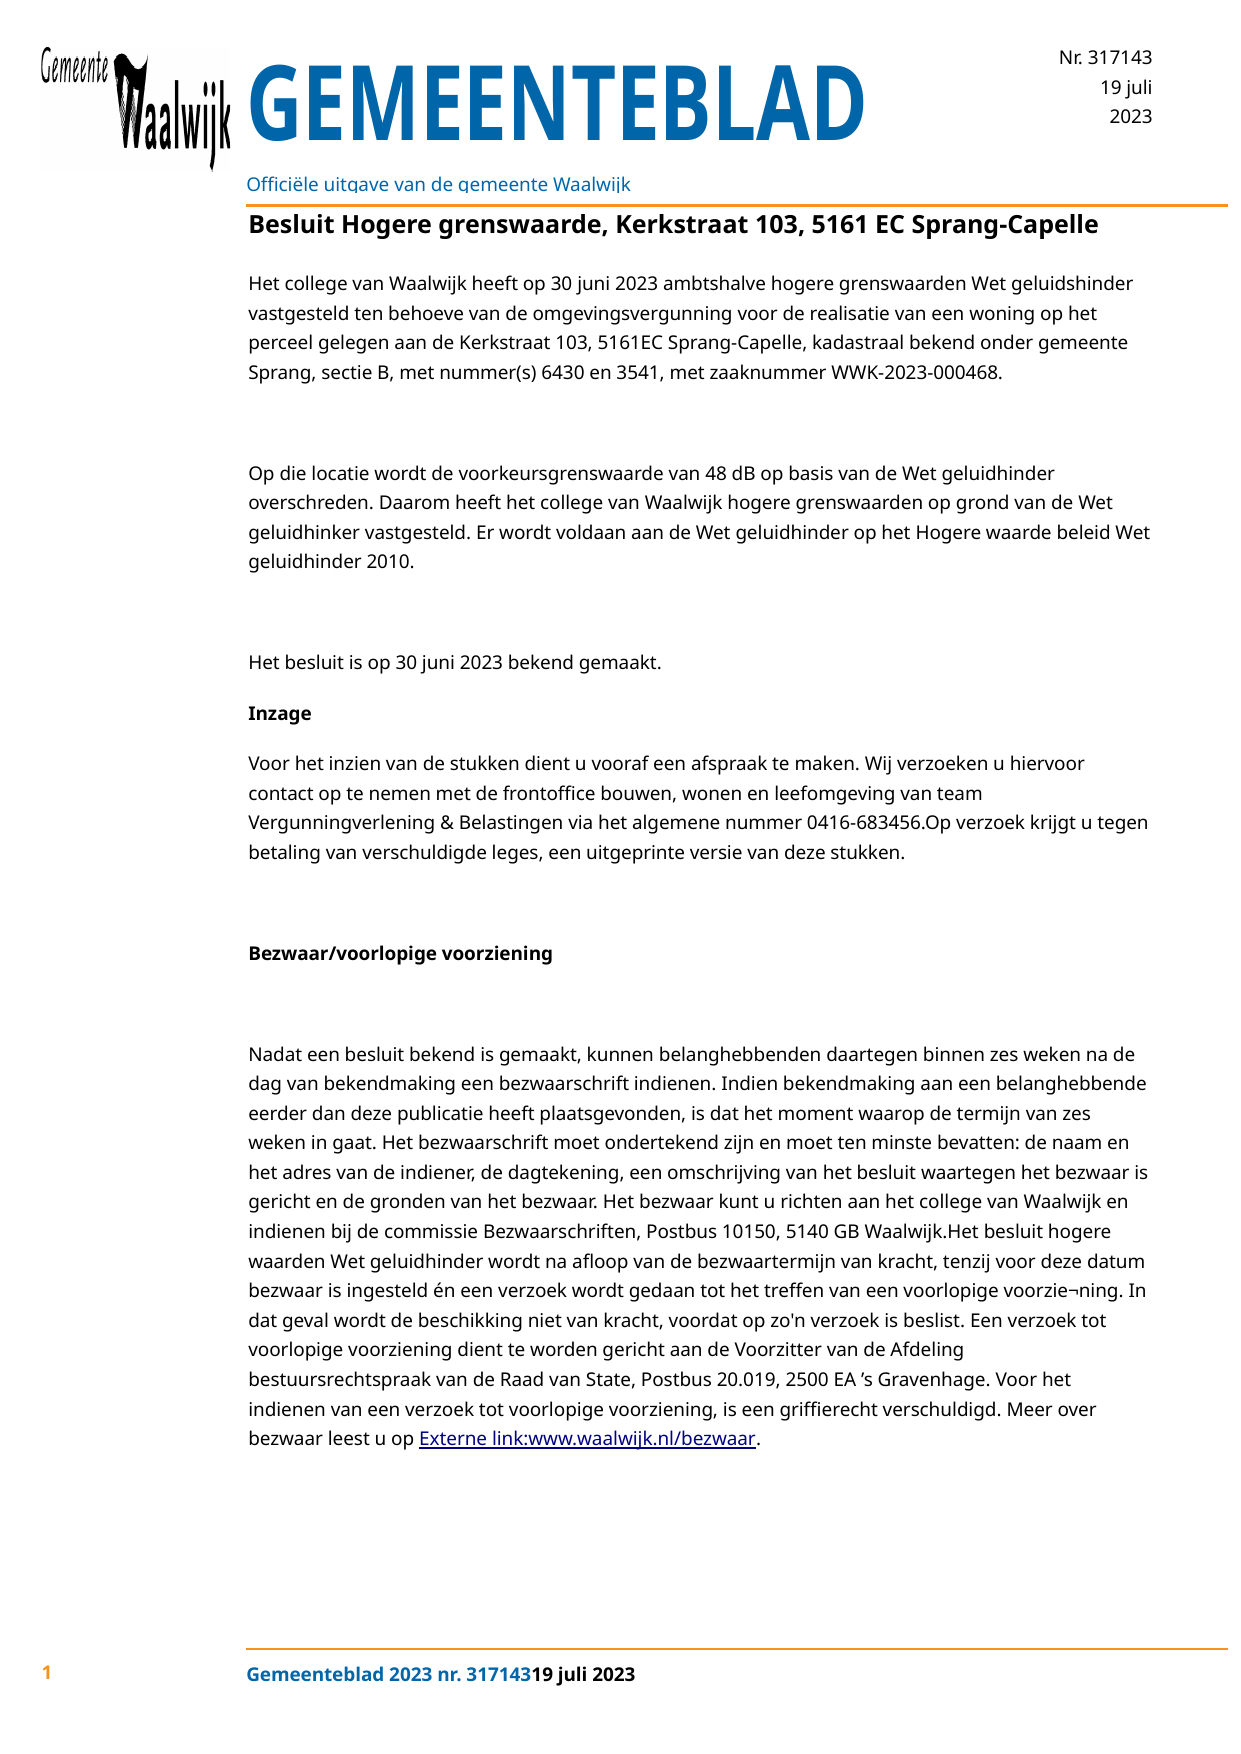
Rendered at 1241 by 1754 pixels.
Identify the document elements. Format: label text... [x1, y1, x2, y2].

text Het college van Waalwijk heeft op 30 juni 2023 ambtshalve hogere grenswaarden Wet geluidshinder vastgesteld ten behoeve van de omgevingsvergunning voor de realisatie van een woning op het perceel gelegen aan de Kerkstraat 103, 5161EC Sprang-Capelle, kadastraal bekend onder gemeente Sprang, sectie B, met nummer(s) 6430 en 3541, met zaaknummer WWK-2023-000468. [248, 270, 1152, 385]
text Inzage [248, 700, 1152, 726]
text Nadat een besluit bekend is gemaakt, kunnen belanghebbenden daartegen binnen zes weken na de dag van bekendmaking een bezwaarschrift indienen. Indien bekendmaking aan een belanghebbende eerder dan deze publicatie heeft plaatsgevonden, is dat het moment waarop de termijn van zes weken in gaat. Het bezwaarschrift moet ondertekend zijn en moet ten minste bevatten: de naam en het adres van de indiener, de dagtekening, een omschrijving van het besluit waartegen het bezwaar is gericht en de gronden van het bezwaar. Het bezwaar kunt u richten aan het college van Waalwijk en indienen bij de commissie Bezwaarschriften, Postbus 10150, 5140 GB Waalwijk.Het besluit hogere waarden Wet geluidhinder wordt na afloop van de bezwaartermijn van kracht, tenzij voor deze datum bezwaar is ingesteld én een verzoek wordt gedaan tot het treffen van een voorlopige voorzie¬ning. In dat geval wordt de beschikking niet van kracht, voordat op zo'n verzoek is beslist. Een verzoek tot voorlopige voorziening dient te worden gericht aan de Voorzitter van de Afdeling bestuursrechtspraak van de Raad van State, Postbus 20.019, 2500 EA ’s Gravenhage. Voor het indienen van een verzoek tot voorlopige voorziening, is een griffierecht verschuldigd. Meer over bezwaar leest u op Externe link:www.waalwijk.nl/bezwaar. [248, 1041, 1152, 1451]
text Voor het inzien van de stukken dient u vooraf een afspraak te maken. Wij verzoeken u hiervoor contact op te nemen met de frontoffice bouwen, wonen en leefomgeving van team Vergunningverlening & Belastingen via het algemene nummer 0416-683456.Op verzoek krijgt u tegen betaling van verschuldigde leges, een uitgeprinte versie van deze stukken. [248, 750, 1152, 865]
text Op die locatie wordt de voorkeursgrenswaarde van 48 dB op basis van de Wet geluidhinder overschreden. Daarom heeft het college van Waalwijk hogere grenswaarden op grond van de Wet geluidhinker vastgesteld. Er wordt voldaan aan de Wet geluidhinder op het Hogere waarde beleid Wet geluidhinder 2010. [248, 460, 1152, 574]
picture [41, 47, 231, 172]
text Besluit Hogere grenswaarde, Kerkstraat 103, 5161 EC Sprang-Capelle [248, 207, 1152, 241]
text Bezwaar/voorlopige voorziening [248, 940, 1152, 966]
text Het besluit is op 30 juni 2023 bekend gemaakt. [248, 649, 1152, 675]
